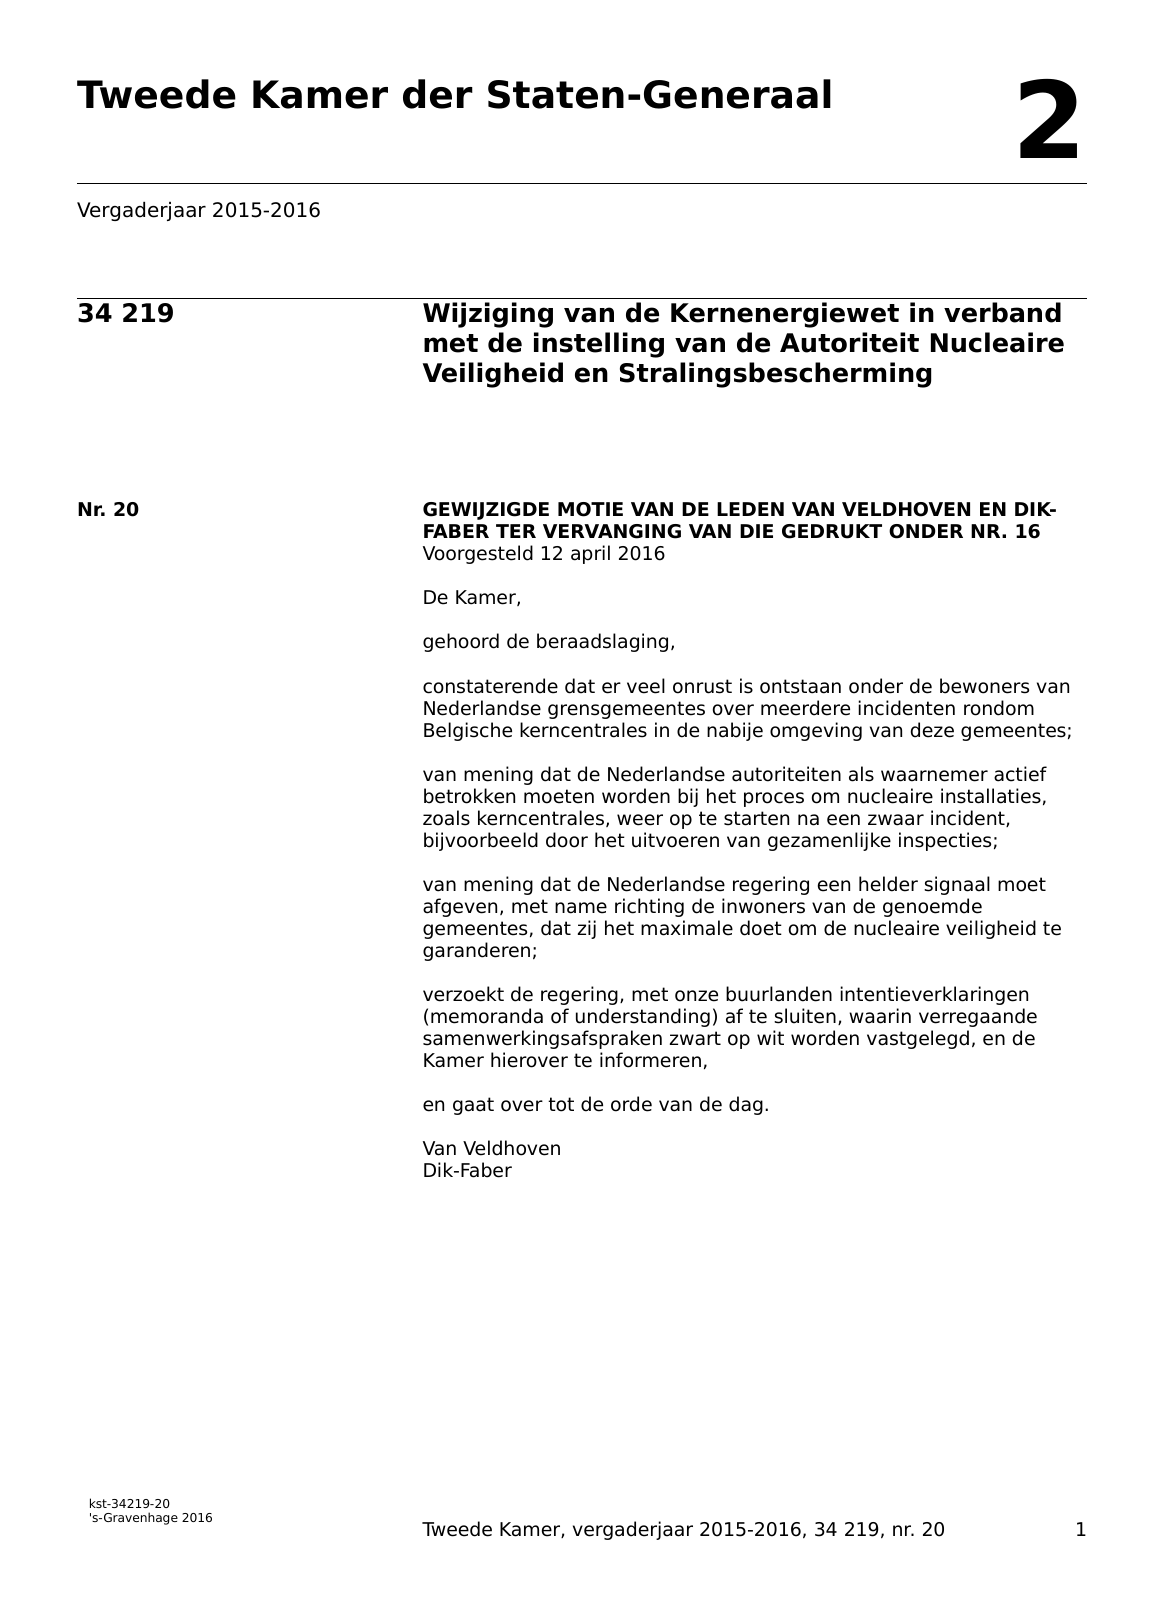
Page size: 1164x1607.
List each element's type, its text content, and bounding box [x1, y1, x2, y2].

subtitle 34 219 Wijziging van de Kernenergiewet in verband met de instelling van de Autoriteit Nucleaire Veiligheid en Stralingsbescherming [77, 299, 1087, 388]
text 's-Gravenhage 2016 [88, 1511, 323, 1525]
text van mening dat de Nederlandse autoriteiten als waarnemer actief betrokken moeten worden bij het proces om nucleaire installaties, zoals kerncentrales, weer op te starten na een zwaar incident, bijvoorbeeld door het uitvoeren van gezamenlijke inspecties; [422, 764, 1087, 852]
text constaterende dat er veel onrust is ontstaan onder de bewoners van Nederlandse grensgemeentes over meerdere incidenten rondom Belgische kerncentrales in de nabije omgeving van deze gemeentes; [422, 676, 1087, 741]
text kst-34219-20 [88, 1497, 323, 1511]
text Voorgesteld 12 april 2016 [422, 543, 1087, 565]
text gehoord de beraadslaging, [422, 631, 1087, 653]
subtitle Nr. 20 GEWIJZIGDE MOTIE VAN DE LEDEN VAN VELDHOVEN EN DIK-FABER TER VERVANGING VAN DIE GEDRUKT ONDER NR. 16 [77, 499, 1087, 543]
table_header Tweede Kamer der Staten-Generaal [77, 59, 886, 183]
text De Kamer, [422, 587, 1087, 609]
text verzoekt de regering, met onze buurlanden intentieverklaringen (memoranda of understanding) af te sluiten, waarin verregaande samenwerkingsafspraken zwart op wit worden vastgelegd, en de Kamer hierover te informeren, [422, 984, 1087, 1072]
text Dik-Faber [422, 1160, 1087, 1182]
text van mening dat de Nederlandse regering een helder signaal moet afgeven, met name richting de inwoners van de genoemde gemeentes, dat zij het maximale doet om de nucleaire veiligheid te garanderen; [422, 874, 1087, 962]
table_header 2 [886, 59, 1087, 183]
table_cell Vergaderjaar 2015-2016 [77, 184, 1087, 298]
text en gaat over tot de orde van de dag. [422, 1094, 1087, 1116]
text Van Veldhoven [422, 1138, 1087, 1160]
